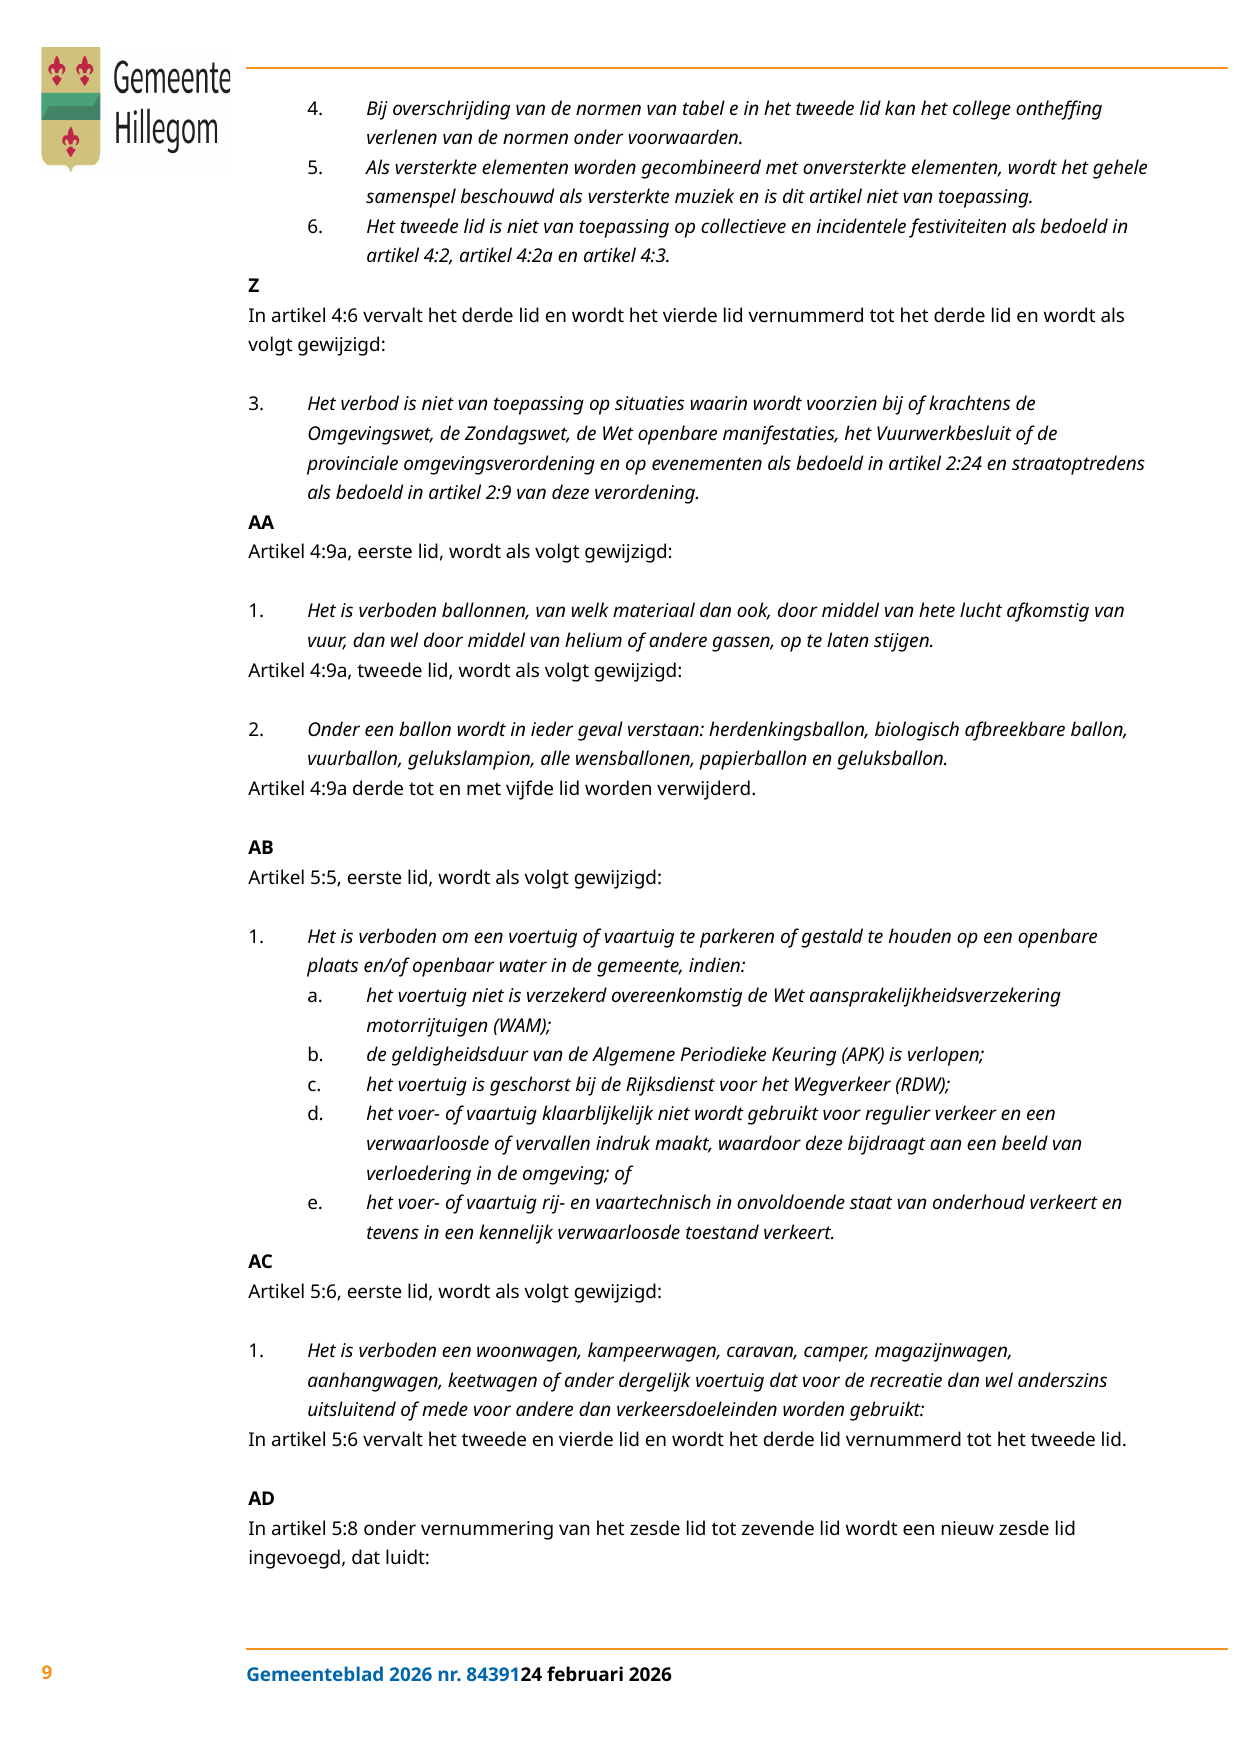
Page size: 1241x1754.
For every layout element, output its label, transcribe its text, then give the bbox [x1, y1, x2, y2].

list het voer- of vaartuig klaarblijkelijk niet wordt gebruikt voor regulier verkeer en een verwaarloosde of vervallen indruk maakt, waardoor deze bijdraagt aan een beeld van verloedering in de omgeving; of [307, 1101, 1152, 1186]
list Het verbod is niet van toepassing op situaties waarin wordt voorzien bij of krachtens de Omgevingswet, de Zondagswet, de Wet openbare manifestaties, het Vuurwerkbesluit of de provinciale omgevingsverordening en op evenementen als bedoeld in artikel 2:24 en straatoptredens als bedoeld in artikel 2:9 van deze verordening. [248, 391, 1152, 505]
list het voertuig is geschorst bij de Rijksdienst voor het Wegverkeer (RDW); [307, 1071, 1152, 1097]
list Als versterkte elementen worden gecombineerd met onversterkte elementen, wordt het gehele samenspel beschouwd als versterkte muziek en is dit artikel niet van toepassing. [307, 154, 1152, 209]
list Onder een ballon wordt in ieder geval verstaan: herdenkingsballon, biologisch afbreekbare ballon, vuurballon, gelukslampion, alle wensballonen, papierballon en geluksballon. [248, 716, 1152, 771]
list het voer- of vaartuig rij- en vaartechnisch in onvoldoende staat van onderhoud verkeert en tevens in een kennelijk verwaarloosde toestand verkeert. [307, 1189, 1152, 1245]
list het voertuig niet is verzekerd overeenkomstig de Wet aansprakelijkheidsverzekering motorrijtuigen (WAM); [307, 982, 1152, 1038]
text AD [248, 1485, 1152, 1511]
text Z [248, 272, 1152, 298]
text AA [248, 509, 1152, 535]
text Artikel 5:6, eerste lid, wordt als volgt gewijzigd: [248, 1278, 1152, 1304]
text In artikel 4:6 vervalt het derde lid en wordt het vierde lid vernummerd tot het derde lid en wordt als volgt gewijzigd: [248, 302, 1152, 357]
text In artikel 5:8 onder vernummering van het zesde lid tot zevende lid wordt een nieuw zesde lid ingevoegd, dat luidt: [248, 1515, 1152, 1570]
text Artikel 4:9a, eerste lid, wordt als volgt gewijzigd: [248, 538, 1152, 564]
list Het is verboden om een voertuig of vaartuig te parkeren of gestald te houden op een openbare plaats en/of openbaar water in de gemeente, indien: [248, 923, 1152, 978]
list de geldigheidsduur van de Algemene Periodieke Keuring (APK) is verlopen; [307, 1041, 1152, 1067]
text Artikel 4:9a derde tot en met vijfde lid worden verwijderd. [248, 775, 1152, 801]
list Het is verboden ballonnen, van welk materiaal dan ook, door middel van hete lucht afkomstig van vuur, dan wel door middel van helium of andere gassen, op te laten stijgen. [248, 598, 1152, 653]
list Het tweede lid is niet van toepassing op collectieve en incidentele festiviteiten als bedoeld in artikel 4:2, artikel 4:2a en artikel 4:3. [307, 213, 1152, 268]
list Het is verboden een woonwagen, kampeerwagen, caravan, camper, magazijnwagen, aanhangwagen, keetwagen of ander dergelijk voertuig dat voor de recreatie dan wel anderszins uitsluitend of mede voor andere dan verkeersdoeleinden worden gebruikt: [248, 1337, 1152, 1422]
text In artikel 5:6 vervalt het tweede en vierde lid en wordt het derde lid vernummerd tot het tweede lid. [248, 1426, 1152, 1452]
list Bij overschrijding van de normen van tabel e in het tweede lid kan het college ontheffing verlenen van de normen onder voorwaarden. [307, 95, 1152, 150]
text AB [248, 834, 1152, 860]
text Artikel 4:9a, tweede lid, wordt als volgt gewijzigd: [248, 657, 1152, 683]
picture [41, 47, 231, 172]
text AC [248, 1248, 1152, 1274]
text Artikel 5:5, eerste lid, wordt als volgt gewijzigd: [248, 864, 1152, 890]
